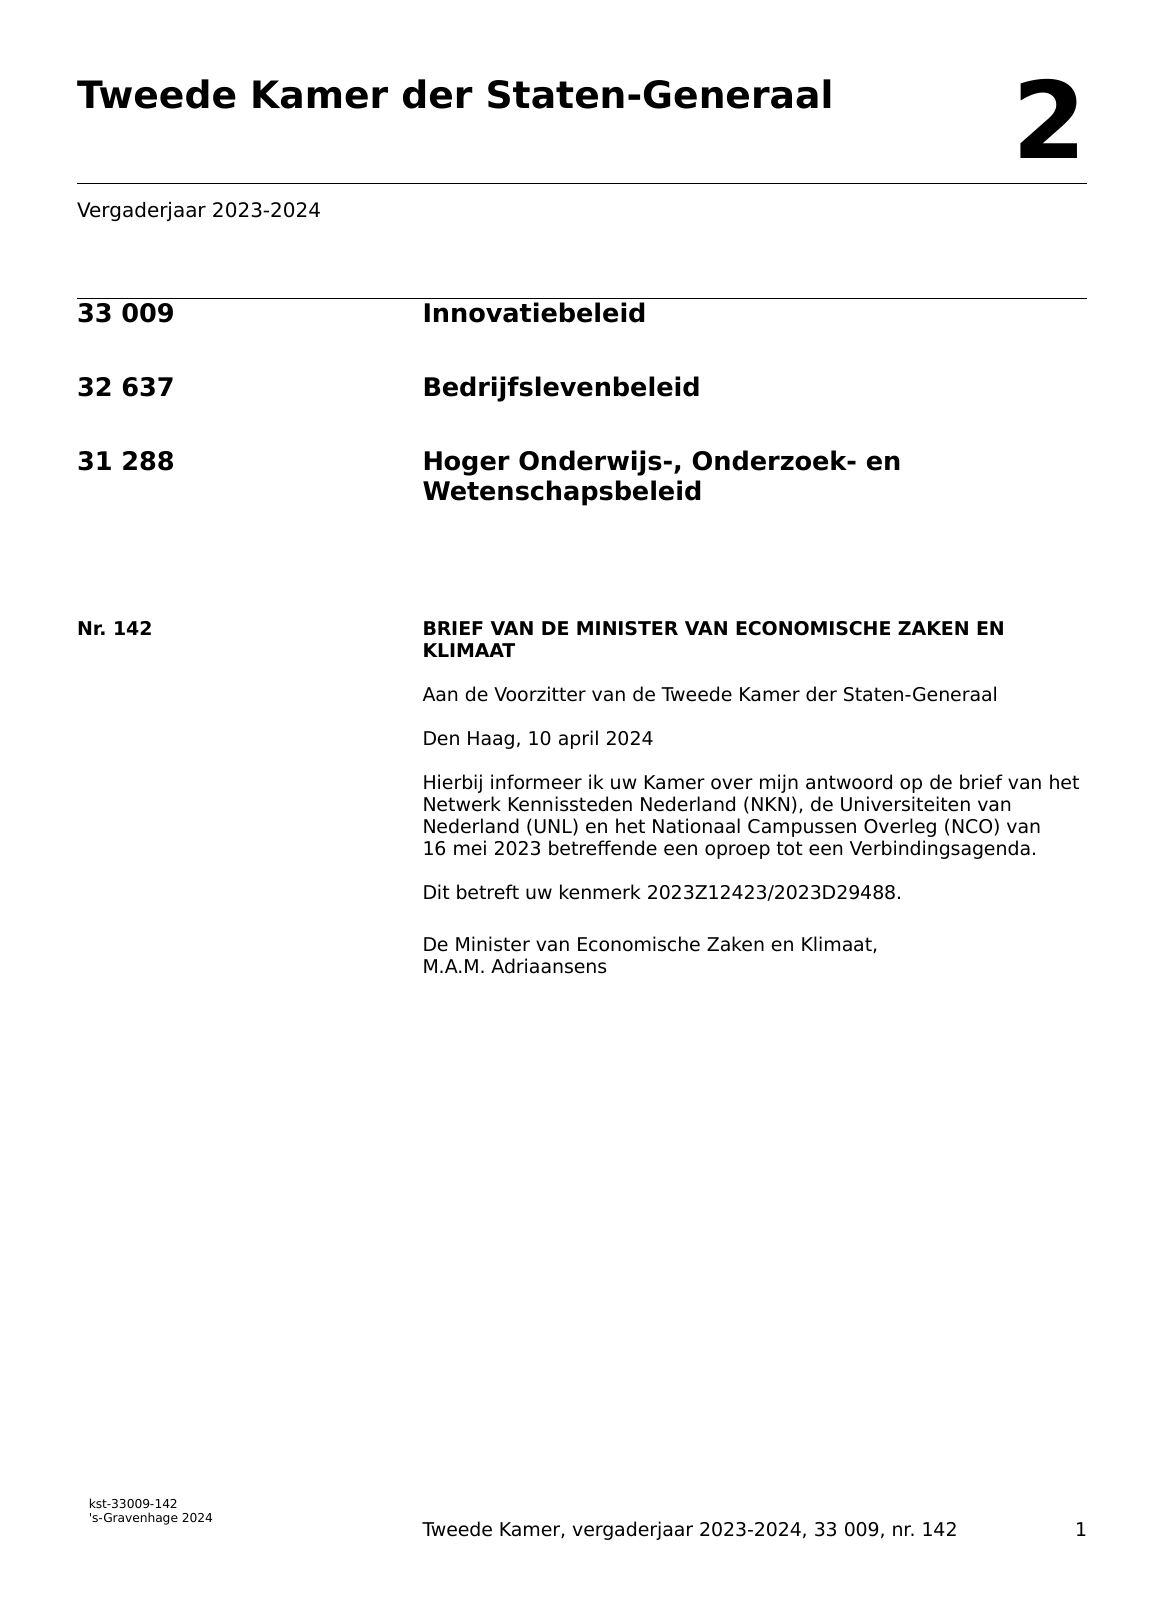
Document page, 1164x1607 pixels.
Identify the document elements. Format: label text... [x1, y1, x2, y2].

subtitle 31 288 Hoger Onderwijs-, Onderzoek- en Wetenschapsbeleid [77, 447, 1087, 506]
text De Minister van Economische Zaken en Klimaat, M.A.M. Adriaansens [422, 934, 1087, 978]
text Aan de Voorzitter van de Tweede Kamer der Staten-Generaal [422, 684, 1087, 706]
table_header Tweede Kamer der Staten-Generaal [77, 59, 886, 183]
text Hierbij informeer ik uw Kamer over mijn antwoord op de brief van het Netwerk Kennissteden Nederland (NKN), de Universiteiten van Nederland (UNL) en het Nationaal Campussen Overleg (NCO) van 16 mei 2023 betreffende een oproep tot een Verbindingsagenda. [422, 772, 1087, 860]
subtitle 33 009 Innovatiebeleid [77, 299, 1087, 329]
table_header 2 [886, 59, 1087, 183]
subtitle Nr. 142 BRIEF VAN DE MINISTER VAN ECONOMISCHE ZAKEN EN KLIMAAT [77, 617, 1087, 661]
text 's-Gravenhage 2024 [88, 1511, 323, 1525]
text kst-33009-142 [88, 1497, 323, 1511]
table_cell Vergaderjaar 2023-2024 [77, 184, 1087, 298]
text Den Haag, 10 april 2024 [422, 728, 1087, 750]
text Dit betreft uw kenmerk 2023Z12423/2023D29488. [422, 882, 1087, 904]
subtitle 32 637 Bedrijfslevenbeleid [77, 373, 1087, 403]
